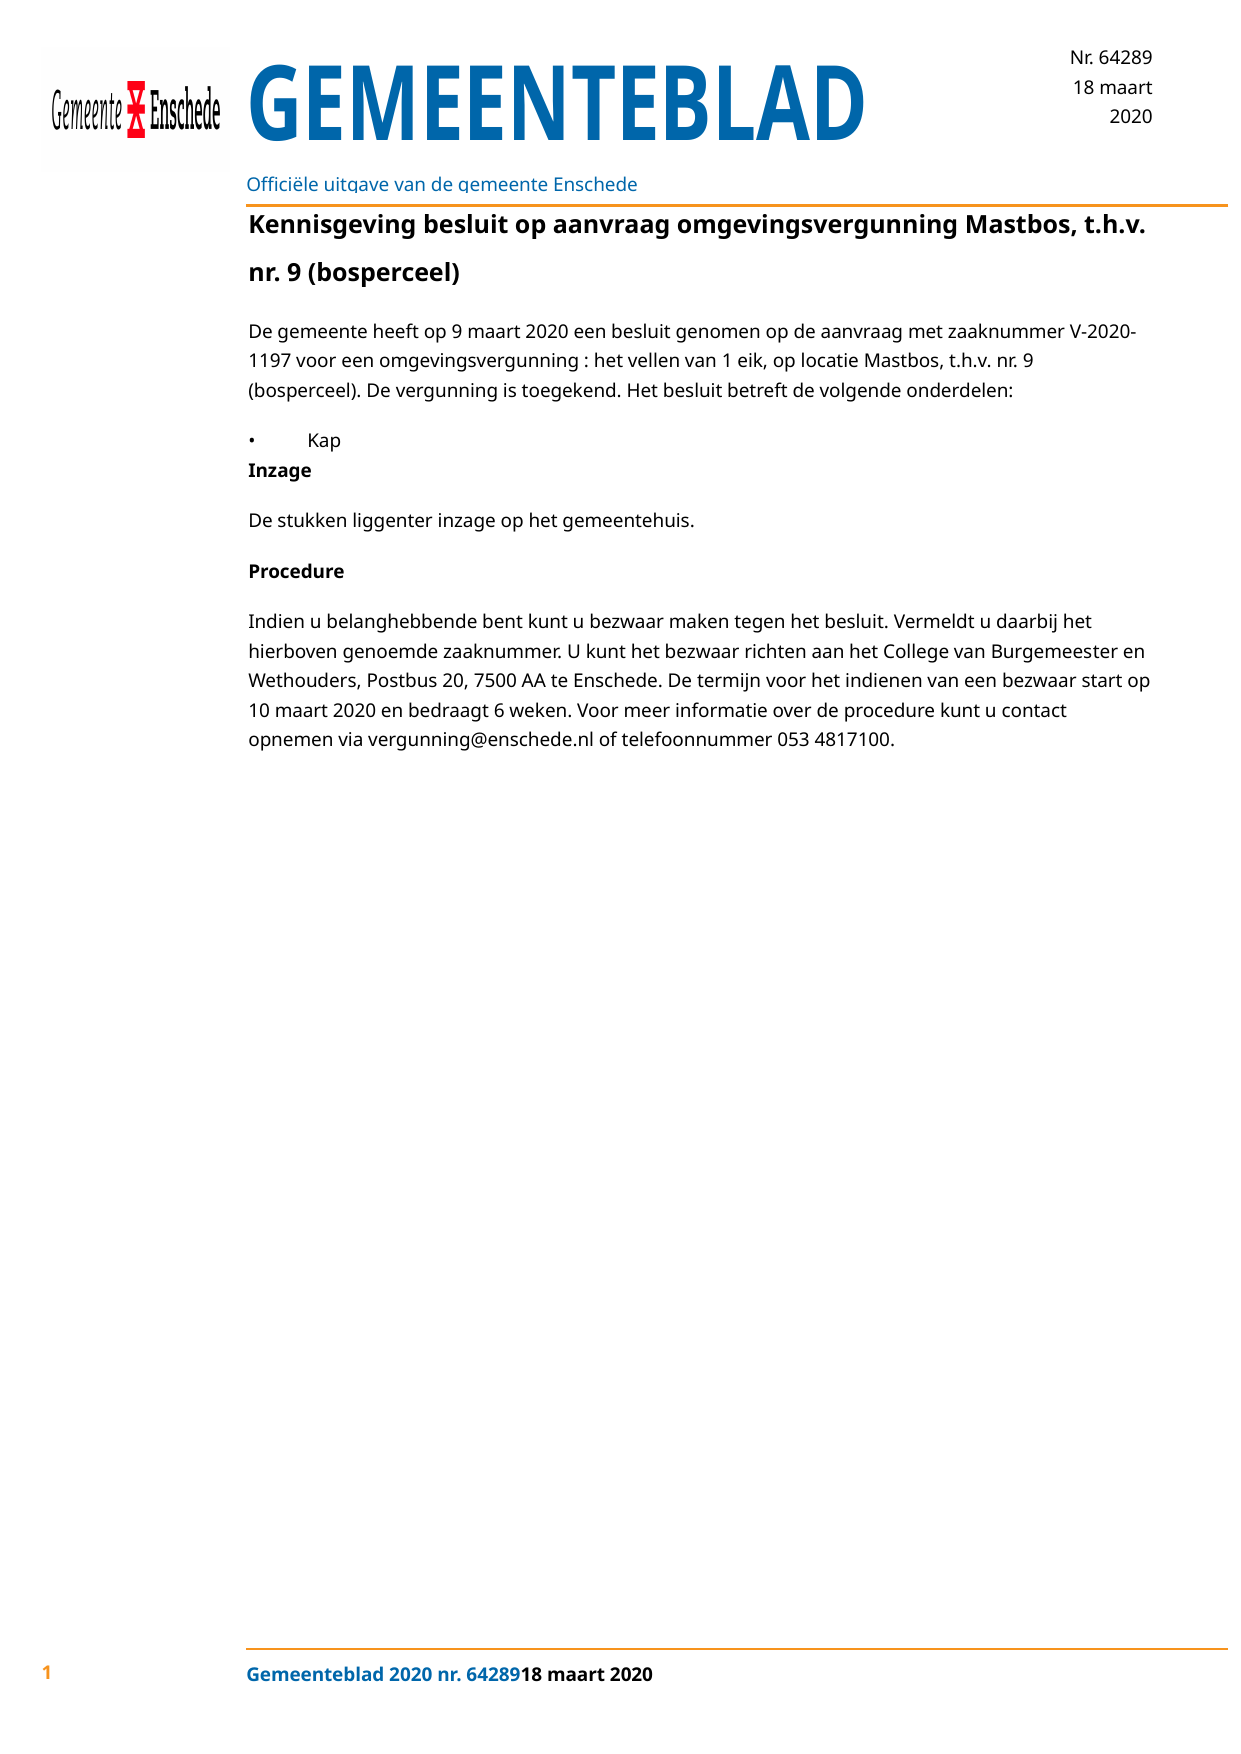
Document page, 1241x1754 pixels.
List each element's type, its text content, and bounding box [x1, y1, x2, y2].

text Procedure [248, 558, 1152, 584]
text De gemeente heeft op 9 maart 2020 een besluit genomen op de aanvraag met zaaknummer V-2020-1197 voor een omgevingsvergunning : het vellen van 1 eik, op locatie Mastbos, t.h.v. nr. 9 (bosperceel). De vergunning is toegekend. Het besluit betreft de volgende onderdelen: [248, 318, 1152, 403]
text De stukken liggenter inzage op het gemeentehuis. [248, 507, 1152, 533]
text Kennisgeving besluit op aanvraag omgevingsvergunning Mastbos, t.h.v. nr. 9 (bosperceel) [248, 207, 1152, 288]
picture [41, 47, 231, 172]
text Inzage [248, 457, 1152, 483]
text Indien u belanghebbende bent kunt u bezwaar maken tegen het besluit. Vermeldt u daarbij het hierboven genoemde zaaknummer. U kunt het bezwaar richten aan het College van Burgemees­ter en Wethouders, Postbus 20, 7500 AA te Enschede. De termijn voor het indienen van een bezwaar start op 10 maart 2020 en bedraagt 6 weken. Voor meer informatie over de procedure kunt u contact opnemen via vergunning@enschede.nl of telefoonnummer 053 4817100. [248, 608, 1152, 752]
list Kap [248, 427, 1152, 453]
